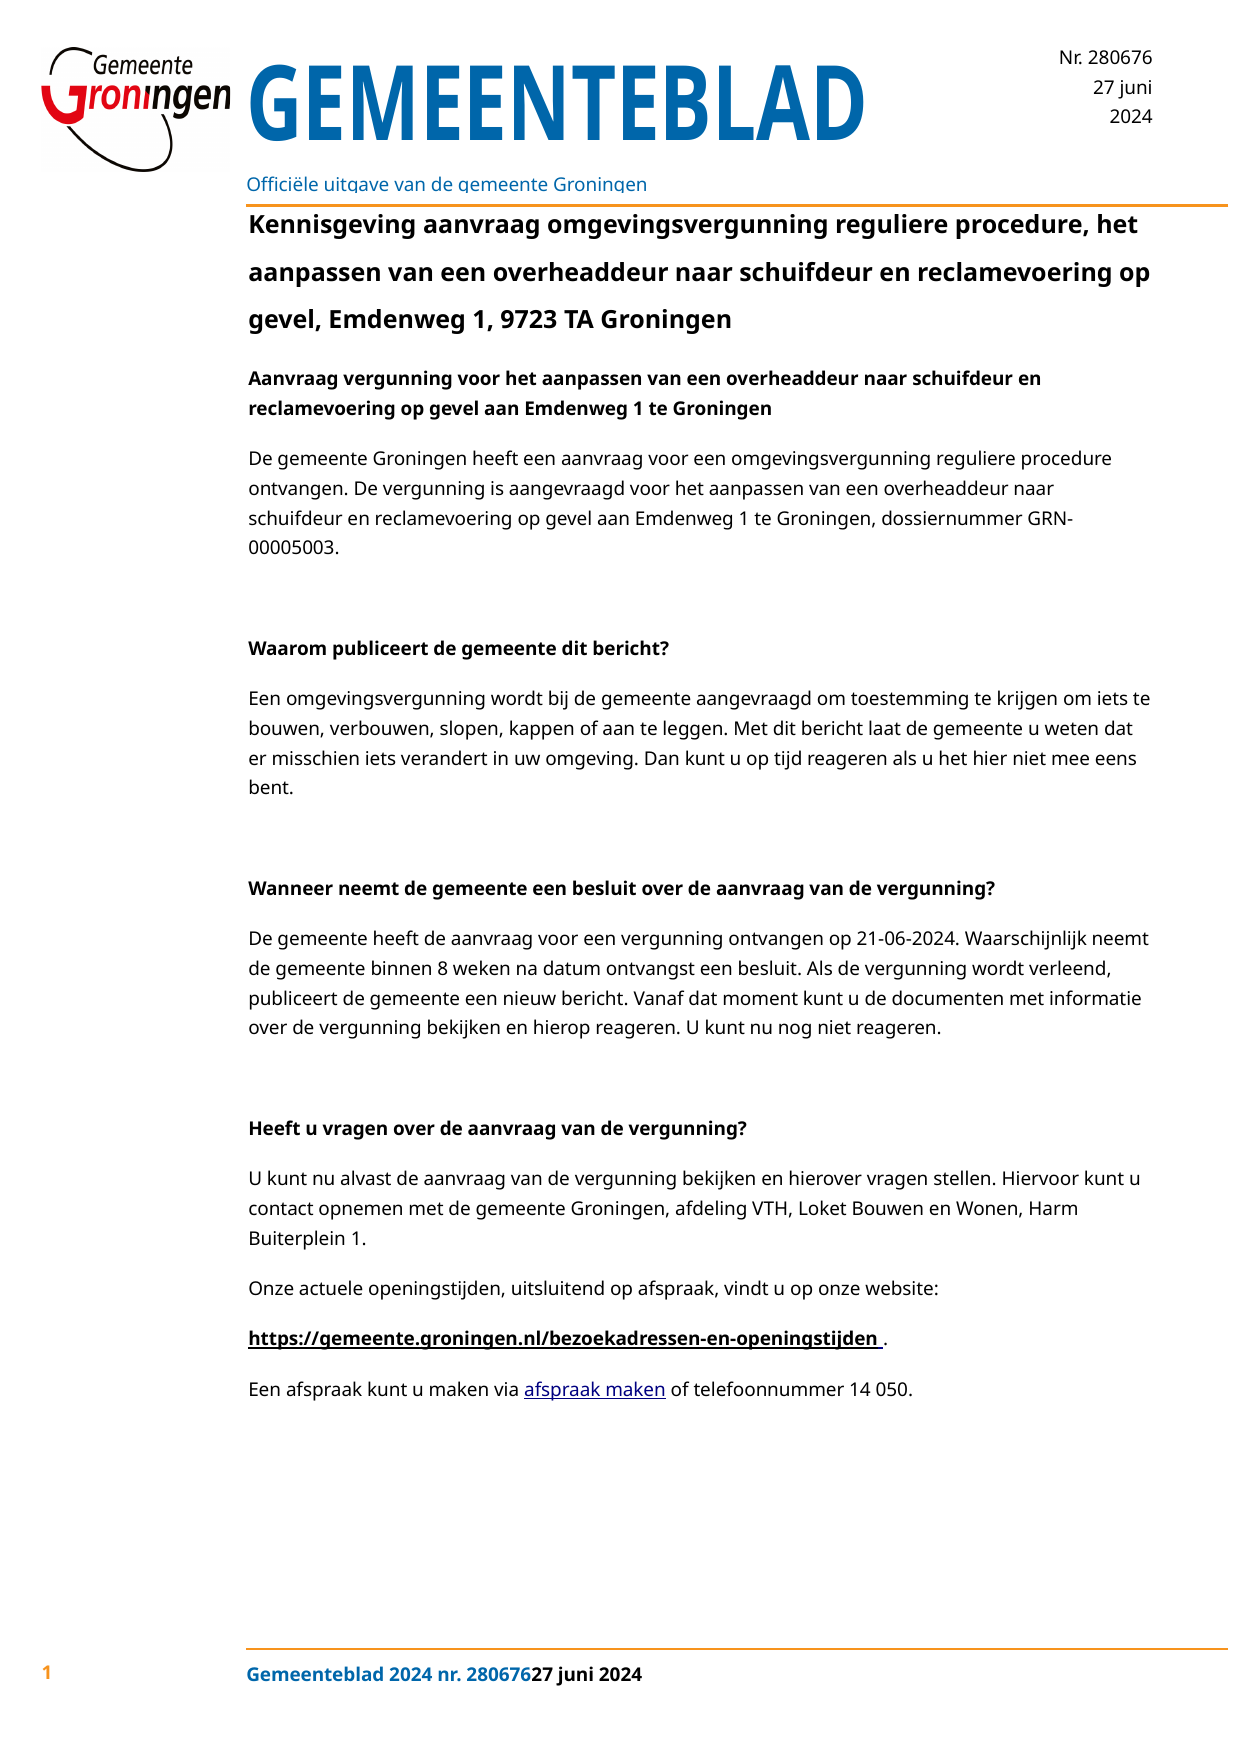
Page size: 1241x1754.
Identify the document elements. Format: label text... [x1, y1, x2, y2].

text Een afspraak kunt u maken via afspraak maken of telefoonnummer 14 050. [248, 1376, 1152, 1402]
text Een omgevingsvergunning wordt bij de gemeente aangevraagd om toestemming te krijgen om iets te bouwen, verbouwen, slopen, kappen of aan te leggen. Met dit bericht laat de gemeente u weten dat er misschien iets verandert in uw omgeving. Dan kunt u op tijd reageren als u het hier niet mee eens bent. [248, 686, 1152, 800]
text Onze actuele openingstijden, uitsluitend op afspraak, vindt u op onze website: [248, 1275, 1152, 1301]
text https://gemeente.groningen.nl/bezoekadressen-en-openingstijden . [248, 1326, 1152, 1351]
text De gemeente Groningen heeft een aanvraag voor een omgevingsvergunning reguliere procedure ontvangen. De vergunning is aangevraagd voor het aanpassen van een overheaddeur naar schuifdeur en reclamevoering op gevel aan Emdenweg 1 te Groningen, dossiernummer GRN-00005003. [248, 446, 1152, 560]
text Kennisgeving aanvraag omgevingsvergunning reguliere procedure, het aanpassen van een overheaddeur naar schuifdeur en reclamevoering op gevel, Emdenweg 1, 9723 TA Groningen [248, 207, 1152, 336]
text Aanvraag vergunning voor het aanpassen van een overheaddeur naar schuifdeur en reclamevoering op gevel aan Emdenweg 1 te Groningen [248, 366, 1152, 421]
text De gemeente heeft de aanvraag voor een vergunning ontvangen op 21-06-2024. Waarschijnlijk neemt de gemeente binnen 8 weken na datum ontvangst een besluit. Als de vergunning wordt verleend, publiceert de gemeente een nieuw bericht. Vanaf dat moment kunt u de documenten met informatie over de vergunning bekijken en hierop reageren. U kunt nu nog niet reageren. [248, 926, 1152, 1040]
text U kunt nu alvast de aanvraag van de vergunning bekijken en hierover vragen stellen. Hiervoor kunt u contact opnemen met de gemeente Groningen, afdeling VTH, Loket Bouwen en Wonen, Harm Buiterplein 1. [248, 1166, 1152, 1250]
text Wanneer neemt de gemeente een besluit over de aanvraag van de vergunning? [248, 875, 1152, 901]
text Waarom publiceert de gemeente dit bericht? [248, 635, 1152, 661]
picture [41, 47, 231, 172]
text Heeft u vragen over de aanvraag van de vergunning? [248, 1115, 1152, 1141]
